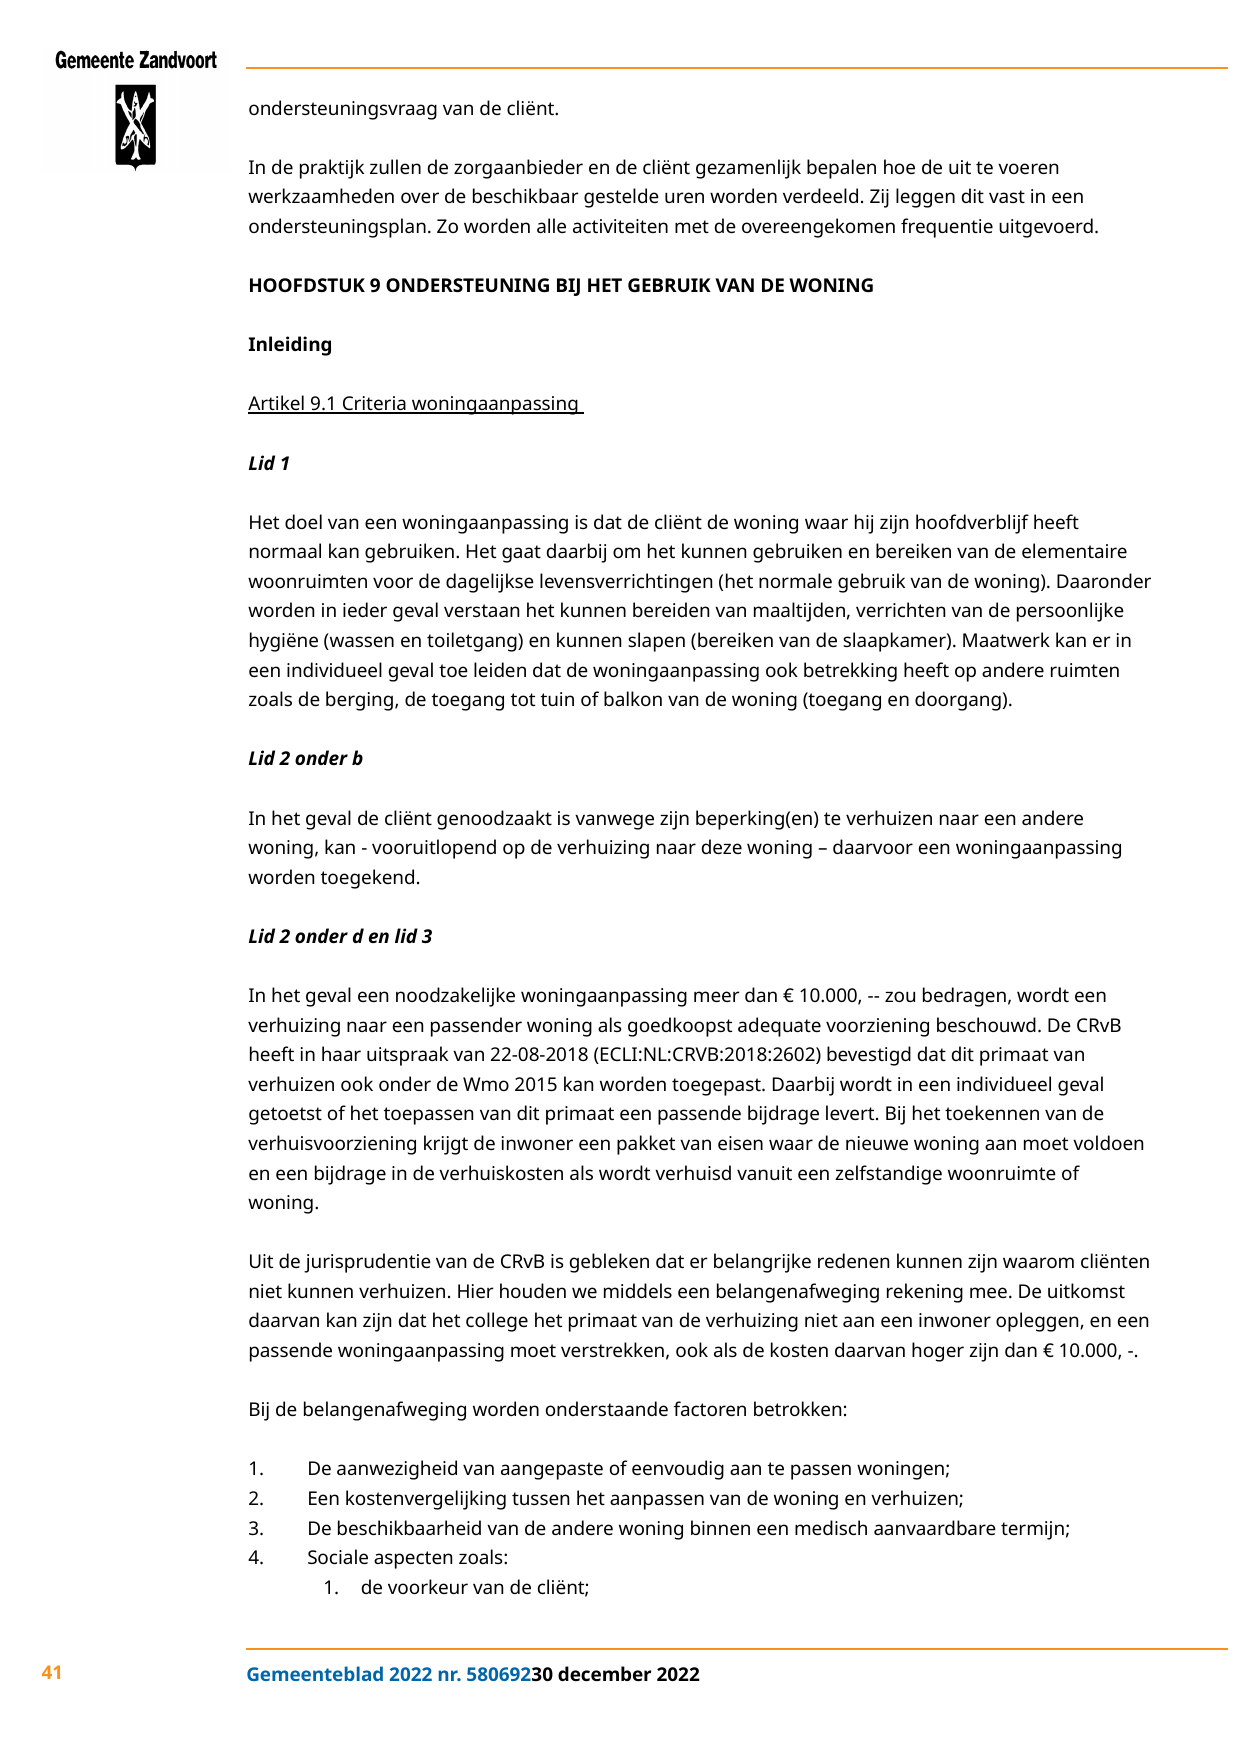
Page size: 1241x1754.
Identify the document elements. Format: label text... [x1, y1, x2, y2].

text Lid 2 onder b [248, 746, 1152, 771]
text ondersteuningsvraag van de cliënt. [248, 95, 1152, 121]
text Het doel van een woningaanpassing is dat de cliënt de woning waar hij zijn hoofdverblijf heeft normaal kan gebruiken. Het gaat daarbij om het kunnen gebruiken en bereiken van de elementaire woonruimten voor de dagelijkse levensverrichtingen (het normale gebruik van de woning). Daaronder worden in ieder geval verstaan het kunnen bereiden van maaltijden, verrichten van de persoonlijke hygiëne (wassen en toiletgang) en kunnen slapen (bereiken van de slaapkamer). Maatwerk kan er in een individueel geval toe leiden dat de woningaanpassing ook betrekking heeft op andere ruimten zoals de berging, de toegang tot tuin of balkon van de woning (toegang en doorgang). [248, 509, 1152, 712]
list De aanwezigheid van aangepaste of eenvoudig aan te passen woningen; [248, 1456, 1152, 1481]
picture [41, 47, 231, 172]
text Artikel 9.1 Criteria woningaanpassing [248, 391, 1152, 416]
list Een kostenvergelijking tussen het aanpassen van de woning en verhuizen; [248, 1485, 1152, 1511]
text In de praktijk zullen de zorgaanbieder en de cliënt gezamenlijk bepalen hoe de uit te voeren werkzaamheden over de beschikbaar gestelde uren worden verdeeld. Zij leggen dit vast in een ondersteuningsplan. Zo worden alle activiteiten met de overeengekomen frequentie uitgevoerd. [248, 154, 1152, 239]
list Sociale aspecten zoals: [248, 1544, 1152, 1570]
text Bij de belangenafweging worden onderstaande factoren betrokken: [248, 1396, 1152, 1422]
text Uit de jurisprudentie van de CRvB is gebleken dat er belangrijke redenen kunnen zijn waarom cliënten niet kunnen verhuizen. Hier houden we middels een belangenafweging rekening mee. De uitkomst daarvan kan zijn dat het college het primaat van de verhuizing niet aan een inwoner opleggen, en een passende woningaanpassing moet verstrekken, ook als de kosten daarvan hoger zijn dan € 10.000, -. [248, 1248, 1152, 1363]
text Inleiding [248, 331, 1152, 357]
text In het geval een noodzakelijke woningaanpassing meer dan € 10.000, -- zou bedragen, wordt een verhuizing naar een passender woning als goedkoopst adequate voorziening beschouwd. De CRvB heeft in haar uitspraak van 22-08-2018 (ECLI:NL:CRVB:2018:2602) bevestigd dat dit primaat van verhuizen ook onder de Wmo 2015 kan worden toegepast. Daarbij wordt in een individueel geval getoetst of het toepassen van dit primaat een passende bijdrage levert. Bij het toekennen van de verhuisvoorziening krijgt de inwoner een pakket van eisen waar de nieuwe woning aan moet voldoen en een bijdrage in de verhuiskosten als wordt verhuisd vanuit een zelfstandige woonruimte of woning. [248, 982, 1152, 1215]
text Lid 1 [248, 450, 1152, 476]
list de voorkeur van de cliënt; [323, 1574, 1152, 1600]
text Lid 2 onder d en lid 3 [248, 923, 1152, 949]
text HOOFDSTUK 9 ONDERSTEUNING BIJ HET GEBRUIK VAN DE WONING [248, 272, 1152, 298]
text In het geval de cliënt genoodzaakt is vanwege zijn beperking(en) te verhuizen naar een andere woning, kan - vooruitlopend op de verhuizing naar deze woning – daarvoor een woningaanpassing worden toegekend. [248, 805, 1152, 890]
list De beschikbaarheid van de andere woning binnen een medisch aanvaardbare termijn; [248, 1515, 1152, 1541]
